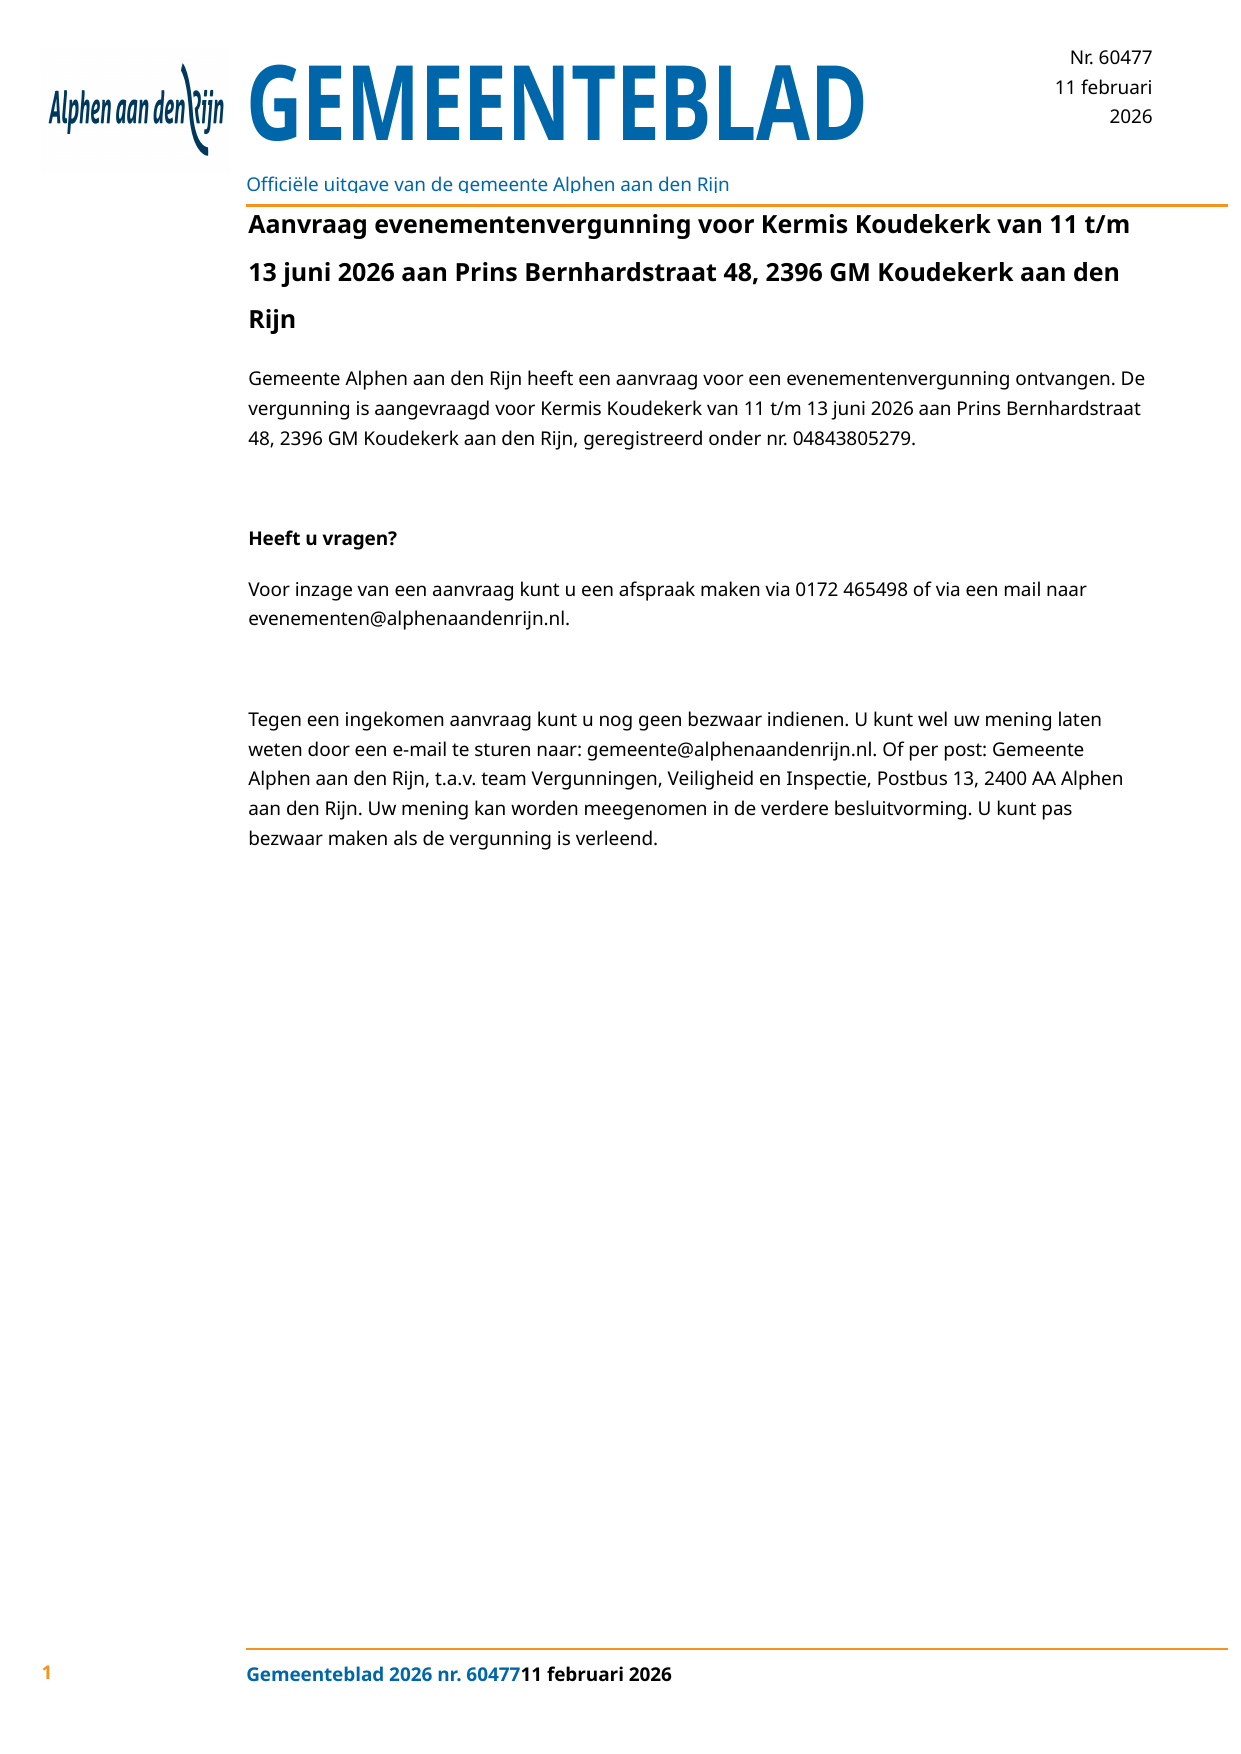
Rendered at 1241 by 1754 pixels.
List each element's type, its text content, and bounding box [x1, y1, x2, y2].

text Gemeente Alphen aan den Rijn heeft een aanvraag voor een evenementenvergunning ontvangen. De vergunning is aangevraagd voor Kermis Koudekerk van 11 t/m 13 juni 2026 aan Prins Bernhardstraat 48, 2396 GM Koudekerk aan den Rijn, geregistreerd onder nr. 04843805279. [248, 366, 1152, 450]
text Voor inzage van een aanvraag kunt u een afspraak maken via 0172 465498 of via een mail naar evenementen@alphenaandenrijn.nl. [248, 576, 1152, 631]
text Heeft u vragen? [248, 526, 1152, 551]
text Aanvraag evenementenvergunning voor Kermis Koudekerk van 11 t/m 13 juni 2026 aan Prins Bernhardstraat 48, 2396 GM Koudekerk aan den Rijn [248, 207, 1152, 336]
text Tegen een ingekomen aanvraag kunt u nog geen bezwaar indienen. U kunt wel uw mening laten weten door een e-mail te sturen naar: gemeente@alphenaandenrijn.nl. Of per post: Gemeente Alphen aan den Rijn, t.a.v. team Vergunningen, Veiligheid en Inspectie, Postbus 13, 2400 AA Alphen aan den Rijn. Uw mening kan worden meegenomen in de verdere besluitvorming. U kunt pas bezwaar maken als de vergunning is verleend. [248, 706, 1152, 850]
picture [41, 47, 231, 172]
